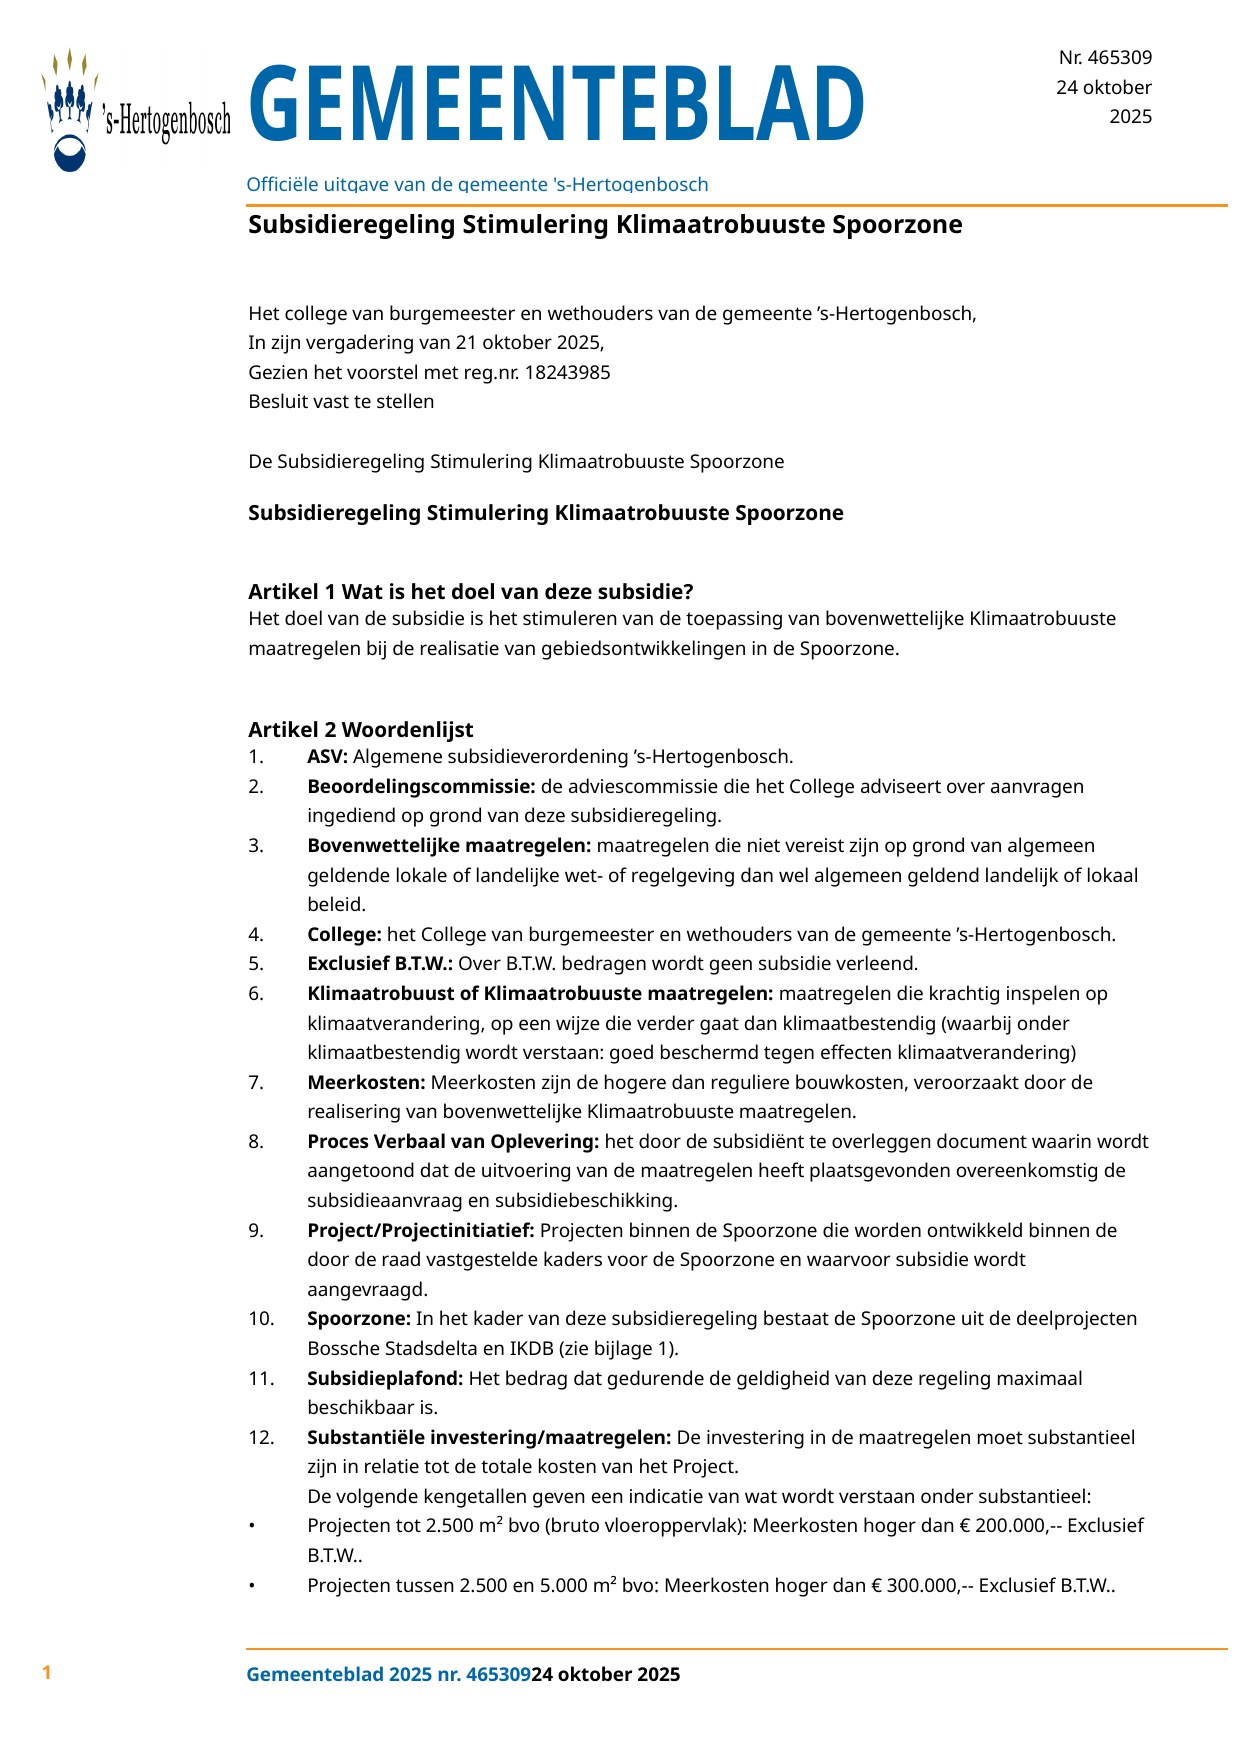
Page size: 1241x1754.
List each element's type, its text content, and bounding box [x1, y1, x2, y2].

text De Subsidieregeling Stimulering Klimaatrobuuste Spoorzone [248, 448, 1152, 473]
text Het doel van de subsidie is het stimuleren van de toepassing van bovenwettelijke Klimaatrobuuste maatregelen bij de realisatie van gebiedsontwikkelingen in de Spoorzone. [248, 606, 1152, 661]
list Spoorzone: In het kader van deze subsidieregeling bestaat de Spoorzone uit de deelprojecten Bossche Stadsdelta en IKDB (zie bijlage 1). [248, 1306, 1152, 1361]
list Subsidieplafond: Het bedrag dat gedurende de geldigheid van deze regeling maximaal beschikbaar is. [248, 1365, 1152, 1420]
list Projecten tot 2.500 m² bvo (bruto vloeroppervlak): Meerkosten hoger dan € 200.000,-- Exclusief B.T.W.. [248, 1513, 1152, 1568]
list Exclusief B.T.W.: Over B.T.W. bedragen wordt geen subsidie verleend. [248, 951, 1152, 976]
text Artikel 2 Woordenlijst [248, 715, 1152, 743]
list Substantiële investering/maatregelen: De investering in de maatregelen moet substantieel zijn in relatie tot de totale kosten van het Project. [248, 1424, 1152, 1479]
list Beoordelingscommissie: de adviescommissie die het College adviseert over aanvragen ingediend op grond van deze subsidieregeling. [248, 773, 1152, 828]
text Artikel 1 Wat is het doel van deze subsidie? [248, 577, 1152, 606]
text Gezien het voorstel met reg.nr. 18243985 [248, 359, 1152, 385]
list Projecten tussen 2.500 en 5.000 m² bvo: Meerkosten hoger dan € 300.000,-- Exclusief B.T.W.. [248, 1572, 1152, 1598]
list Proces Verbaal van Oplevering: het door de subsidiënt te overleggen document waarin wordt aangetoond dat de uitvoering van de maatregelen heeft plaatsgevonden overeenkomstig de subsidieaanvraag en subsidiebeschikking. [248, 1128, 1152, 1213]
list Meerkosten: Meerkosten zijn de hogere dan reguliere bouwkosten, veroorzaakt door de realisering van bovenwettelijke Klimaatrobuuste maatregelen. [248, 1069, 1152, 1124]
list Project/Projectinitiatief: Projecten binnen de Spoorzone die worden ontwikkeld binnen de door de raad vastgestelde kaders voor de Spoorzone en waarvoor subsidie wordt aangevraagd. [248, 1217, 1152, 1302]
text Subsidieregeling Stimulering Klimaatrobuuste Spoorzone [248, 207, 1152, 241]
text In zijn vergadering van 21 oktober 2025, [248, 329, 1152, 355]
list ASV: Algemene subsidieverordening ’s-Hertogenbosch. [248, 743, 1152, 769]
picture [41, 47, 231, 172]
list College: het College van burgemeester en wethouders van de gemeente ’s-Hertogenbosch. [248, 921, 1152, 947]
text Besluit vast te stellen [248, 389, 1152, 414]
list Klimaatrobuust of Klimaatrobuuste maatregelen: maatregelen die krachtig inspelen op klimaatverandering, op een wijze die verder gaat dan klimaatbestendig (waarbij onder klimaatbestendig wordt verstaan: goed beschermd tegen effecten klimaatverandering) [248, 980, 1152, 1065]
list De volgende kengetallen geven een indicatie van wat wordt verstaan onder substantieel: [248, 1483, 1152, 1509]
text Het college van burgemeester en wethouders van de gemeente ’s-Hertogenbosch, [248, 300, 1152, 326]
text Subsidieregeling Stimulering Klimaatrobuuste Spoorzone [248, 498, 1152, 527]
list Bovenwettelijke maatregelen: maatregelen die niet vereist zijn op grond van algemeen geldende lokale of landelijke wet- of regelgeving dan wel algemeen geldend landelijk of lokaal beleid. [248, 832, 1152, 917]
